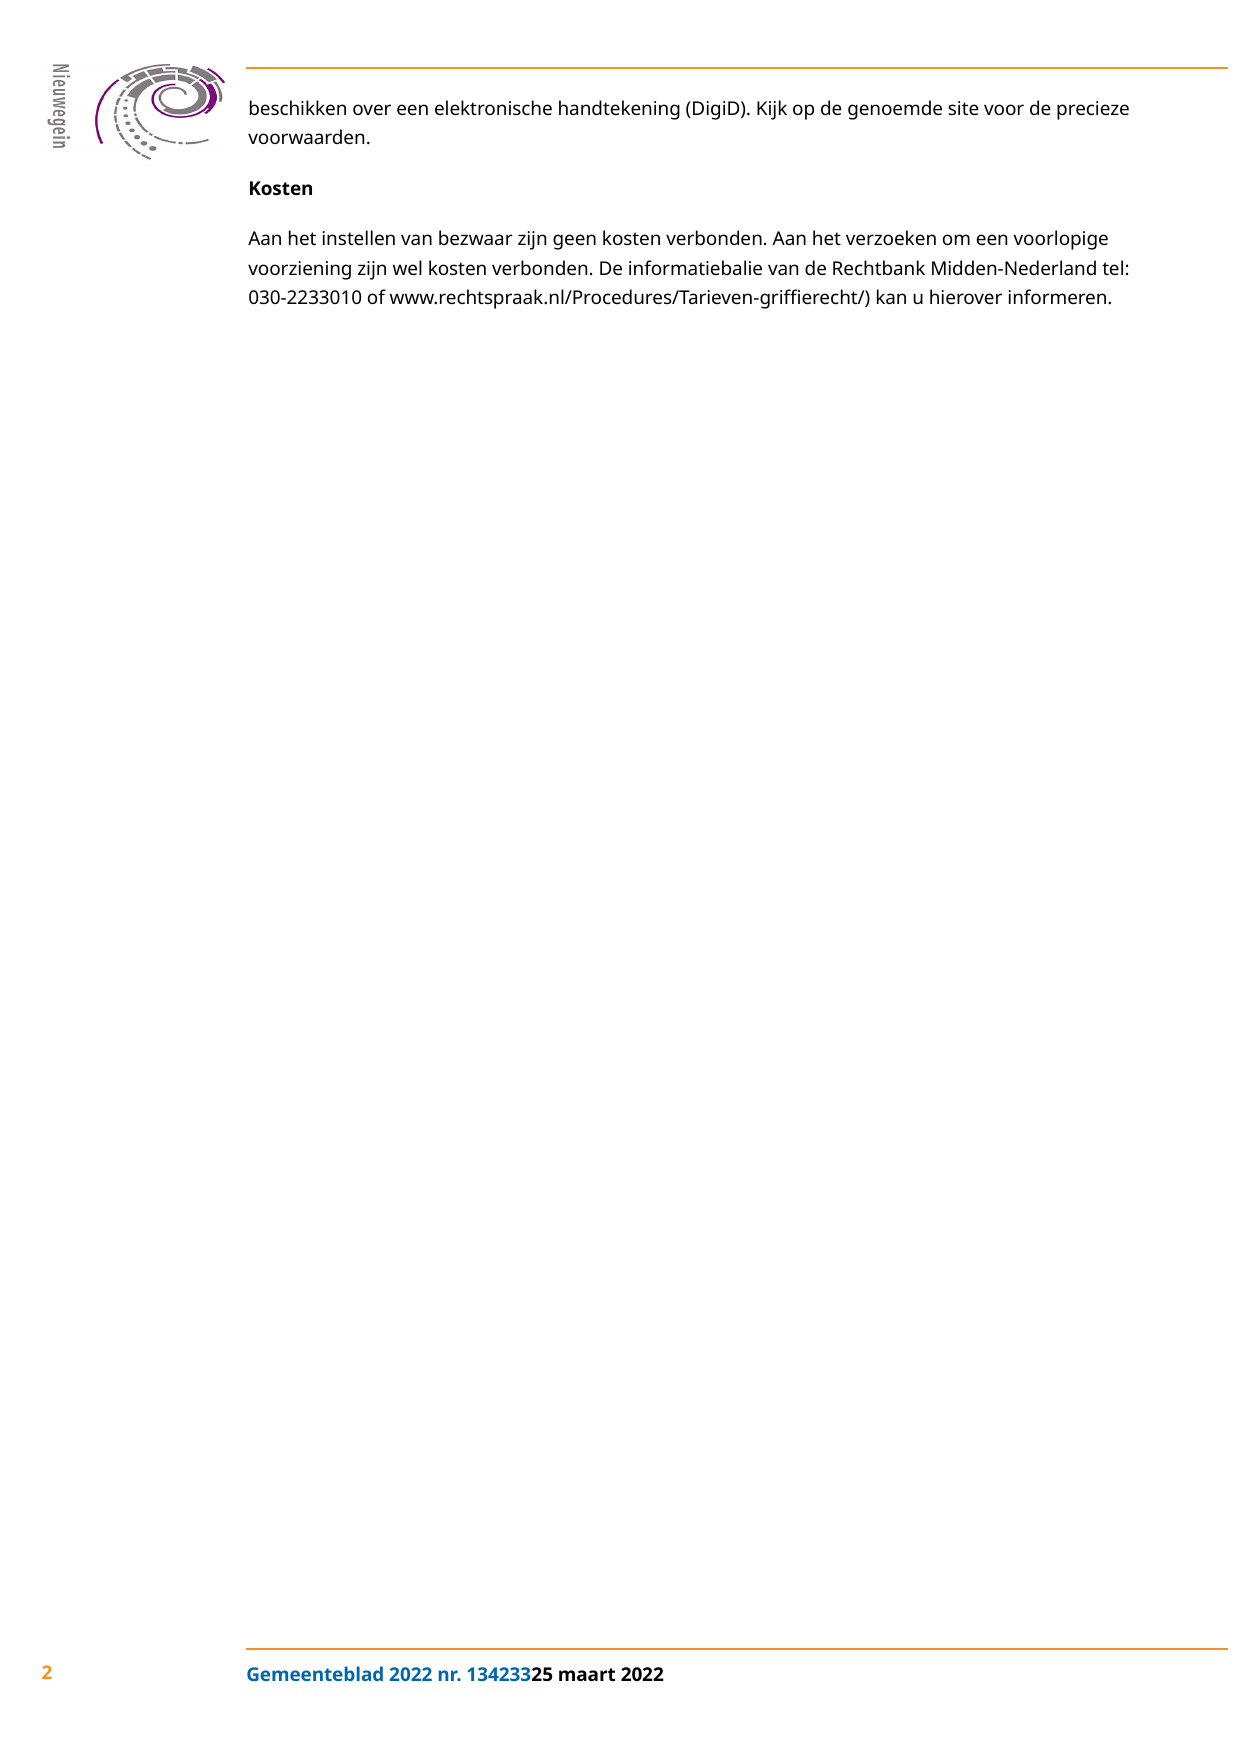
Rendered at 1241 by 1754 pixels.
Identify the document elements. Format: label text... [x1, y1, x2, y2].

text Kosten [248, 175, 1152, 201]
text Aan het instellen van bezwaar zijn geen kosten verbonden. Aan het verzoeken om een voorlopige voorziening zijn wel kosten verbonden. De informatiebalie van de Rechtbank Midden-Nederland tel: 030-2233010 of www.rechtspraak.nl/Procedures/Tarieven-griffierecht/) kan u hierover informeren. [248, 225, 1152, 310]
text beschikken over een elektronische handtekening (DigiD). Kijk op de genoemde site voor de precieze voorwaarden. [248, 95, 1152, 150]
picture [41, 47, 231, 172]
